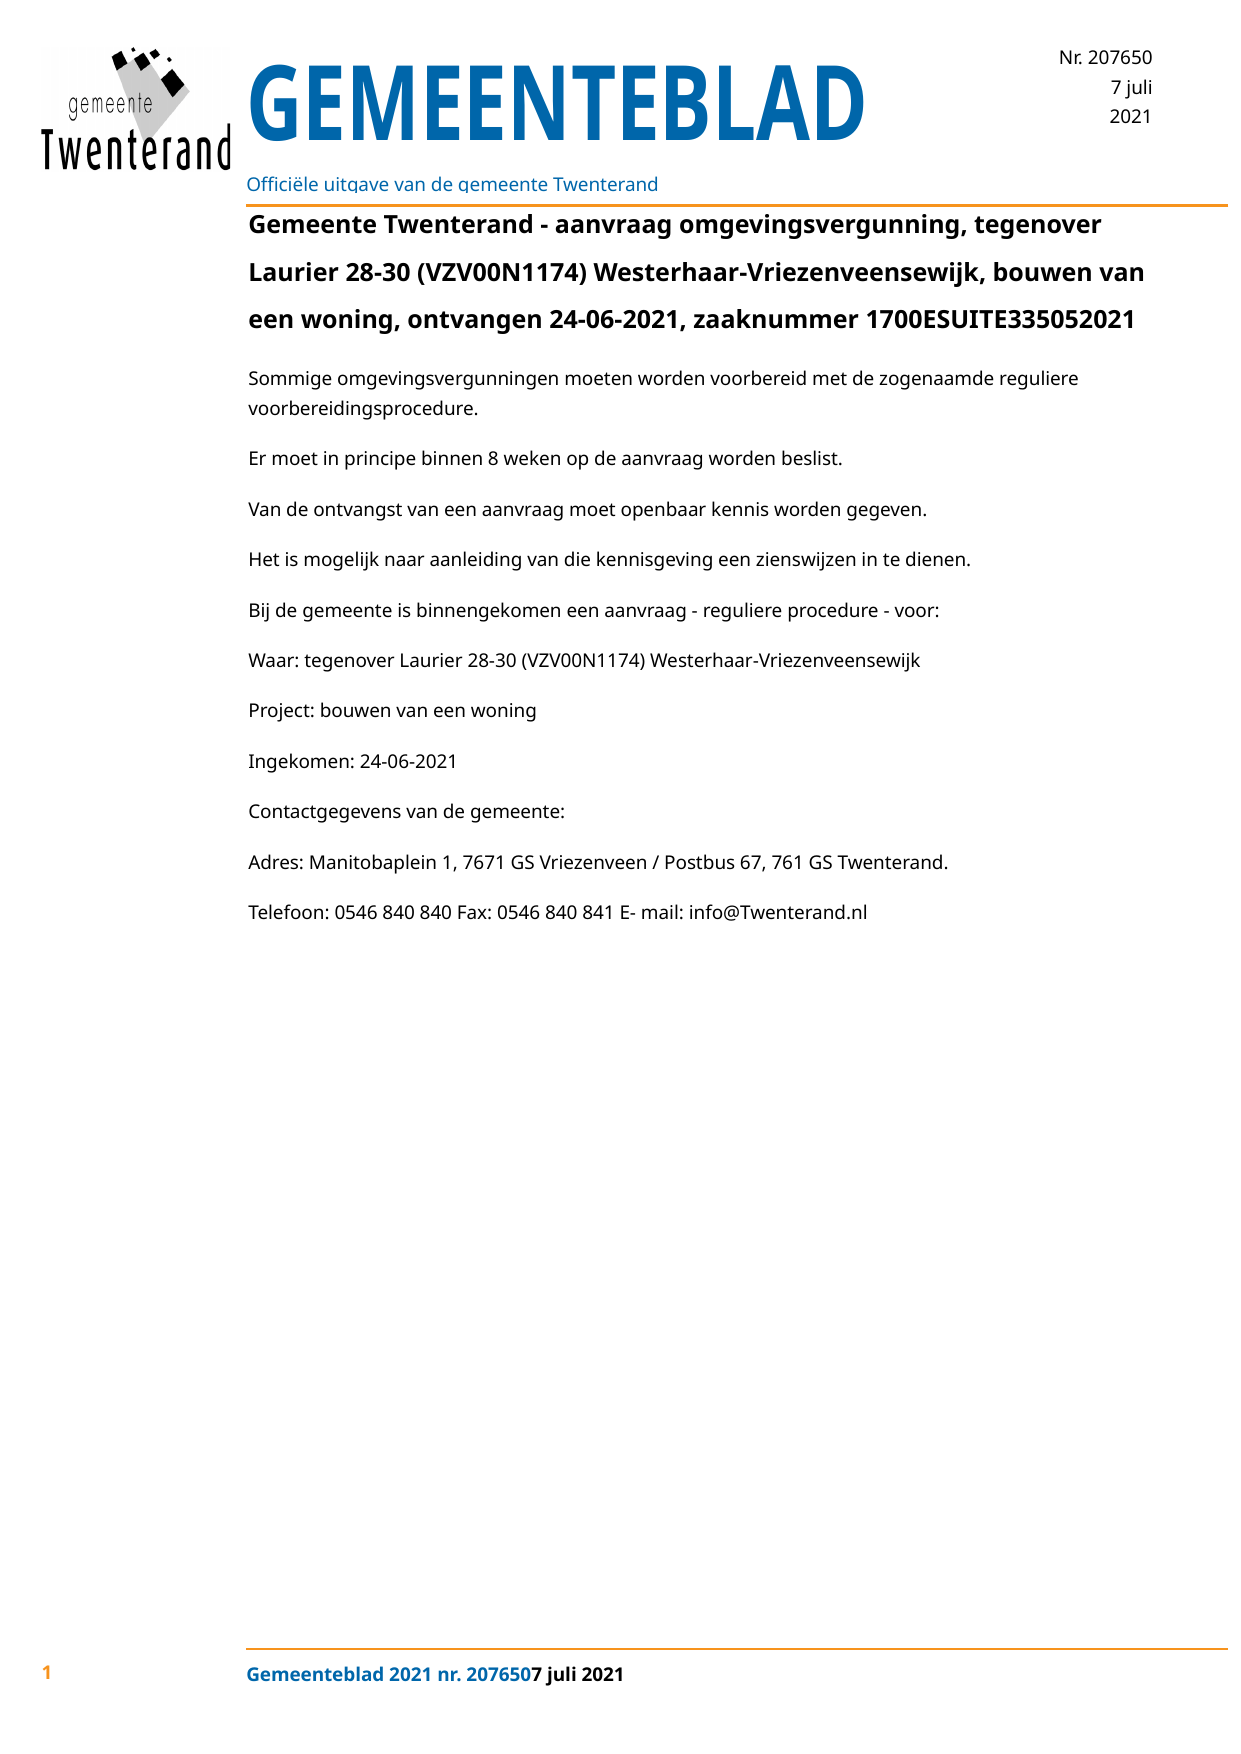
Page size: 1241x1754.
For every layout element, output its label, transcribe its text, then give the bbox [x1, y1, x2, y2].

text Gemeente Twenterand - aanvraag omgevingsvergunning, tegenover Laurier 28-30 (VZV00N1174) Westerhaar-Vriezenveensewijk, bouwen van een woning, ontvangen 24-06-2021, zaaknummer 1700ESUITE335052021 [248, 207, 1152, 336]
text Adres: Manitobaplein 1, 7671 GS Vriezenveen / Postbus 67, 761 GS Twenterand. [248, 849, 1152, 874]
text Er moet in principe binnen 8 weken op de aanvraag worden beslist. [248, 446, 1152, 471]
text Telefoon: 0546 840 840 Fax: 0546 840 841 E- mail: info@Twenterand.nl [248, 899, 1152, 925]
text Waar: tegenover Laurier 28-30 (VZV00N1174) Westerhaar-Vriezenveensewijk [248, 647, 1152, 673]
text Bij de gemeente is binnengekomen een aanvraag - reguliere procedure - voor: [248, 597, 1152, 622]
text Het is mogelijk naar aanleiding van die kennisgeving een zienswijzen in te dienen. [248, 546, 1152, 572]
text Ingekomen: 24-06-2021 [248, 748, 1152, 774]
picture [41, 47, 231, 172]
text Contactgegevens van de gemeente: [248, 798, 1152, 824]
text Project: bouwen van een woning [248, 698, 1152, 723]
text Sommige omgevingsvergunningen moeten worden voorbereid met de zogenaamde reguliere voorbereidingsprocedure. [248, 366, 1152, 421]
text Van de ontvangst van een aanvraag moet openbaar kennis worden gegeven. [248, 496, 1152, 522]
